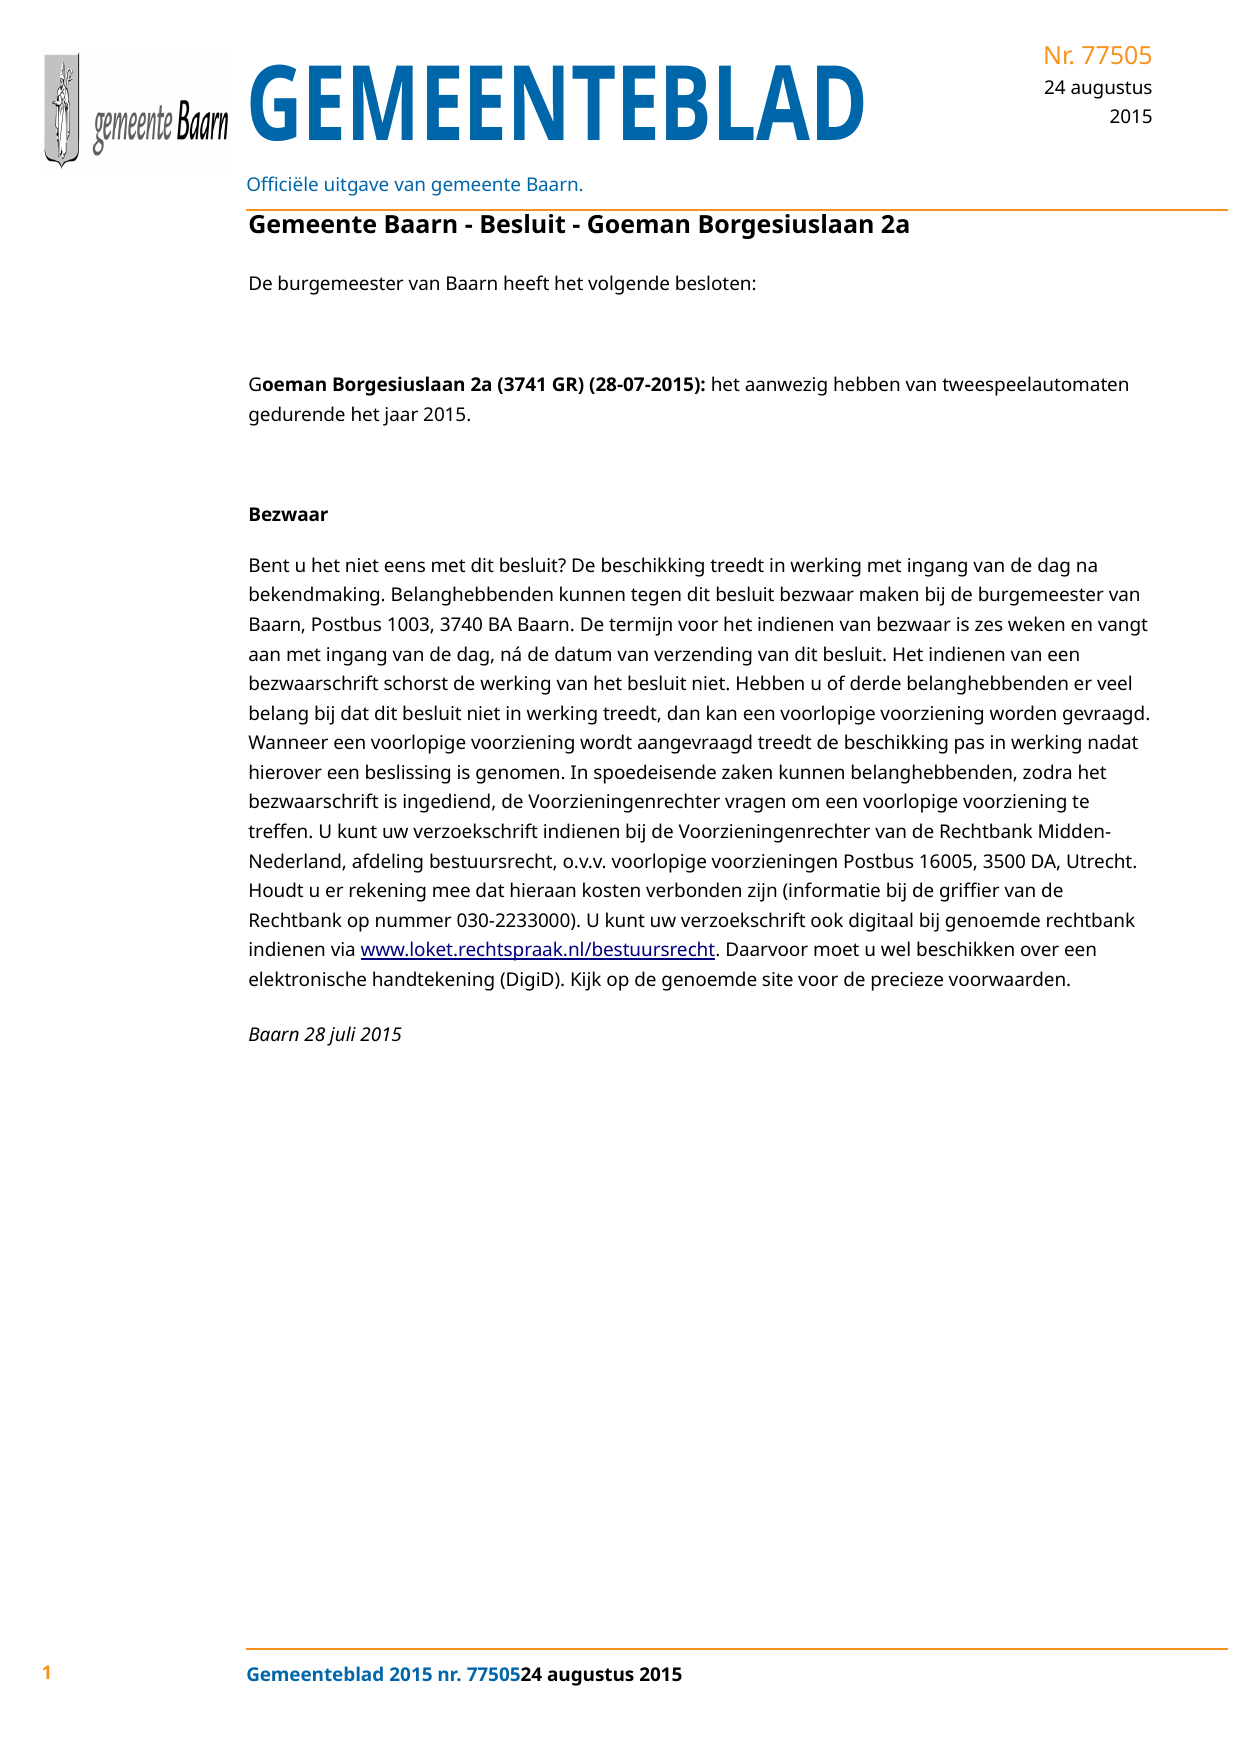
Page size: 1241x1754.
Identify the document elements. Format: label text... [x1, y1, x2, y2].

text Baarn 28 juli 2015 [248, 1021, 1152, 1047]
text Bent u het niet eens met dit besluit? De beschikking treedt in werking met ingang van de dag na bekendmaking. Belanghebbenden kunnen tegen dit besluit bezwaar maken bij de burgemeester van Baarn, Postbus 1003, 3740 BA Baarn. De termijn voor het indienen van bezwaar is zes weken en vangt aan met ingang van de dag, ná de datum van verzending van dit besluit. Het indienen van een bezwaarschrift schorst de werking van het besluit niet. Hebben u of derde belanghebbenden er veel belang bij dat dit besluit niet in werking treedt, dan kan een voorlopige voorziening worden gevraagd. Wanneer een voorlopige voorziening wordt aangevraagd treedt de beschikking pas in werking nadat hierover een beslissing is genomen. In spoedeisende zaken kunnen belanghebbenden, zodra het bezwaarschrift is ingediend, de Voorzieningenrechter vragen om een voorlopige voorziening te treffen. U kunt uw verzoekschrift indienen bij de Voorzieningenrechter van de Rechtbank Midden-Nederland, afdeling bestuursrecht, o.v.v. voorlopige voorzieningen Postbus 16005, 3500 DA, Utrecht. Houdt u er rekening mee dat hieraan kosten verbonden zijn (informatie bij de griffier van de Rechtbank op nummer 030-2233000). U kunt uw verzoekschrift ook digitaal bij genoemde rechtbank indienen via www.loket.rechtspraak.nl/bestuursrecht. Daarvoor moet u wel beschikken over een elektronische handtekening (DigiD). Kijk op de genoemde site voor de precieze voorwaarden. [248, 552, 1152, 992]
picture [41, 47, 231, 172]
text Goeman Borgesiuslaan 2a (3741 GR) (28-07-2015): het aanwezig hebben van tweespeelautomaten gedurende het jaar 2015. [248, 371, 1152, 426]
text De burgemeester van Baarn heeft het volgende besloten: [248, 270, 1152, 296]
text Bezwaar [248, 502, 1152, 527]
text Gemeente Baarn - Besluit - Goeman Borgesiuslaan 2a [248, 211, 1152, 241]
